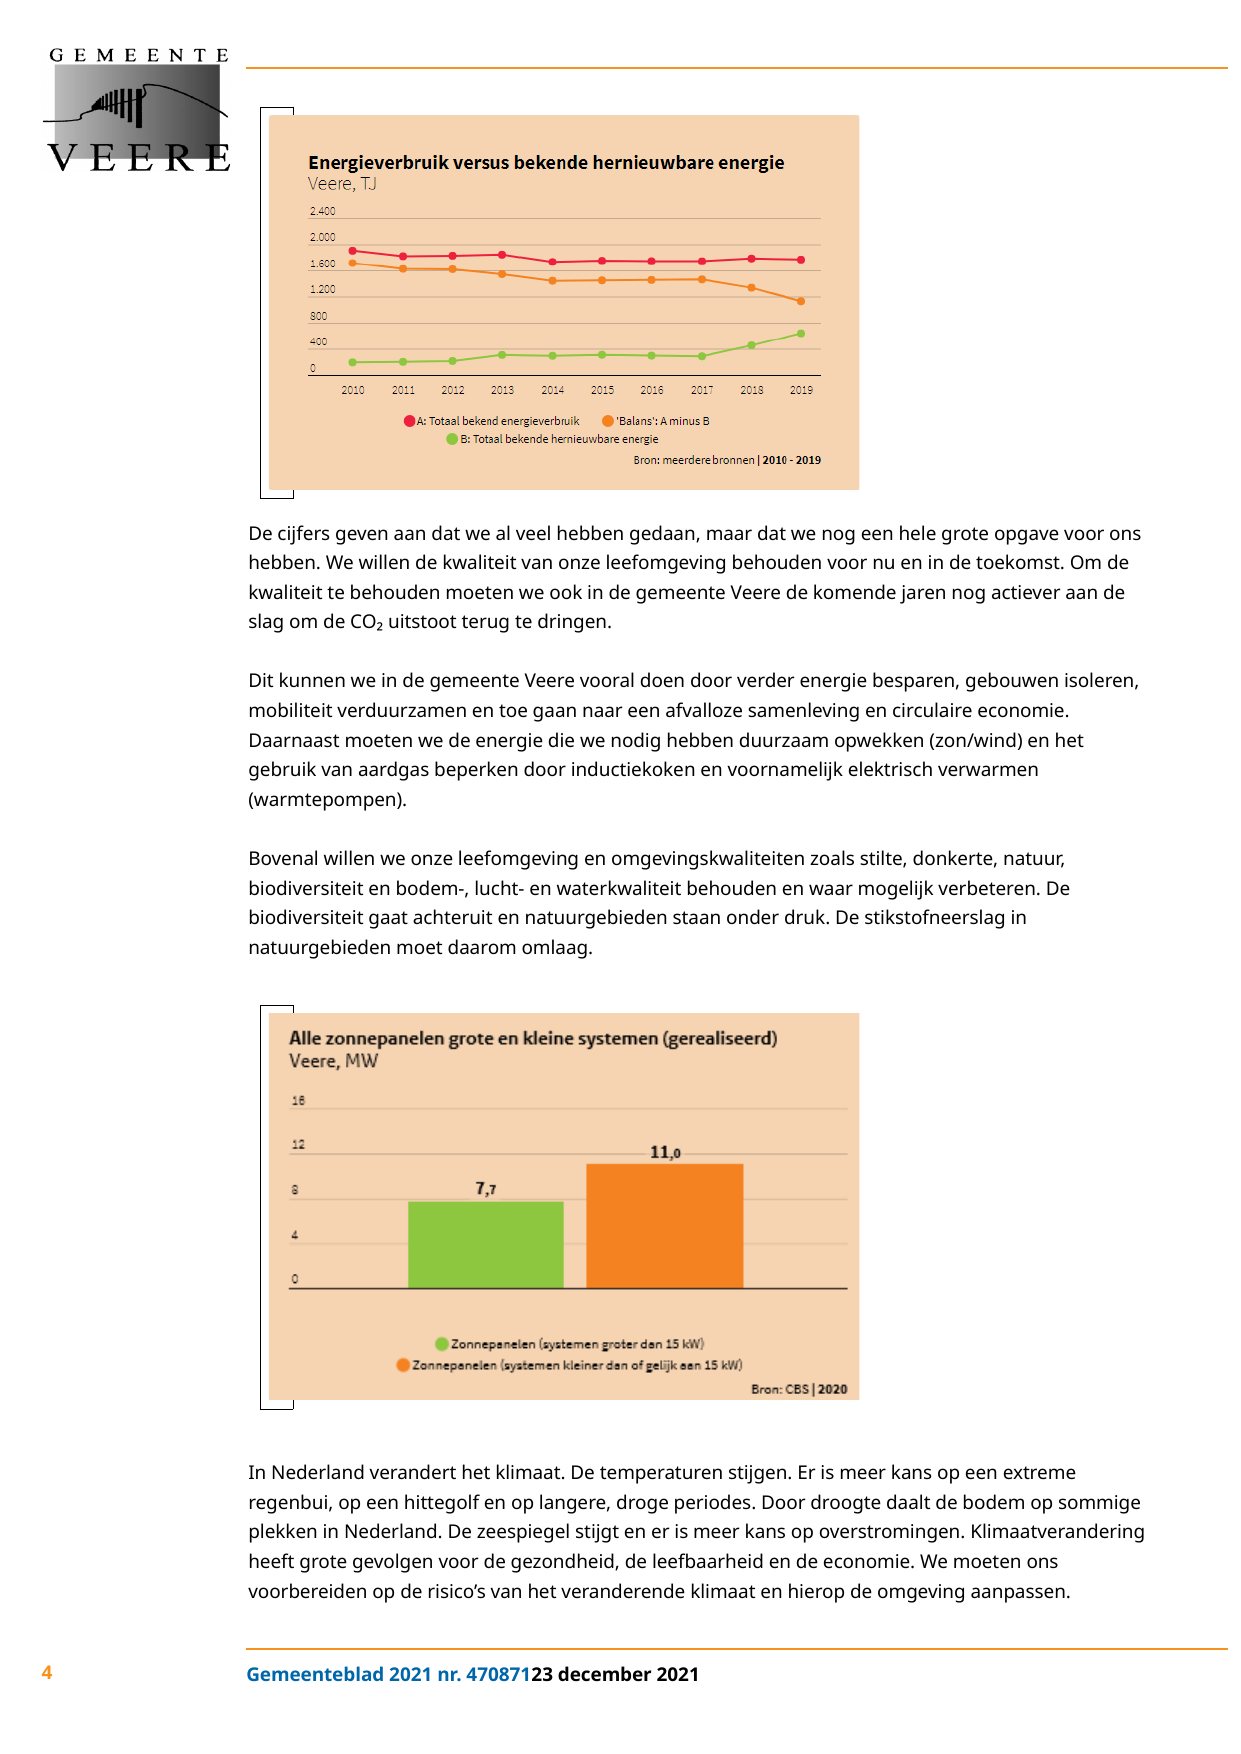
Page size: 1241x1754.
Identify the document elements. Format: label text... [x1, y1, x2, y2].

text Bovenal willen we onze leefomgeving en omgevingskwaliteiten zoals stilte, donkerte, natuur, biodiversiteit en bodem-, lucht- en waterkwaliteit behouden en waar mogelijk verbeteren. De biodiversiteit gaat achteruit en natuurgebieden staan onder druk. De stikstofneerslag in natuurgebieden moet daarom omlaag. [248, 845, 1152, 960]
picture [268, 1013, 860, 1400]
text De cijfers geven aan dat we al veel hebben gedaan, maar dat we nog een hele grote opgave voor ons hebben. We willen de kwaliteit van onze leefomgeving behouden voor nu en in de toekomst. Om de kwaliteit te behouden moeten we ook in de gemeente Veere de komende jaren nog actiever aan de slag om de CO₂ uitstoot terug te dringen. [248, 520, 1152, 634]
picture [41, 47, 231, 172]
text In Nederland verandert het klimaat. De temperaturen stijgen. Er is meer kans op een extreme regenbui, op een hittegolf en op langere, droge periodes. Door droogte daalt de bodem op sommige plekken in Nederland. De zeespiegel stijgt en er is meer kans op overstromingen. Klimaatverandering heeft grote gevolgen voor de gezondheid, de leefbaarheid en de economie. We moeten ons voorbereiden op de risico’s van het veranderende klimaat en hierop de omgeving aanpassen. [248, 1459, 1152, 1603]
text Dit kunnen we in de gemeente Veere vooral doen door verder energie besparen, gebouwen isoleren, mobiliteit verduurzamen en toe gaan naar een afvalloze samenleving en circulaire economie. Daarnaast moeten we de energie die we nodig hebben duurzaam opwekken (zon/wind) en het gebruik van aardgas beperken door inductiekoken en voornamelijk elektrisch verwarmen (warmtepompen). [248, 668, 1152, 812]
picture [268, 115, 860, 490]
